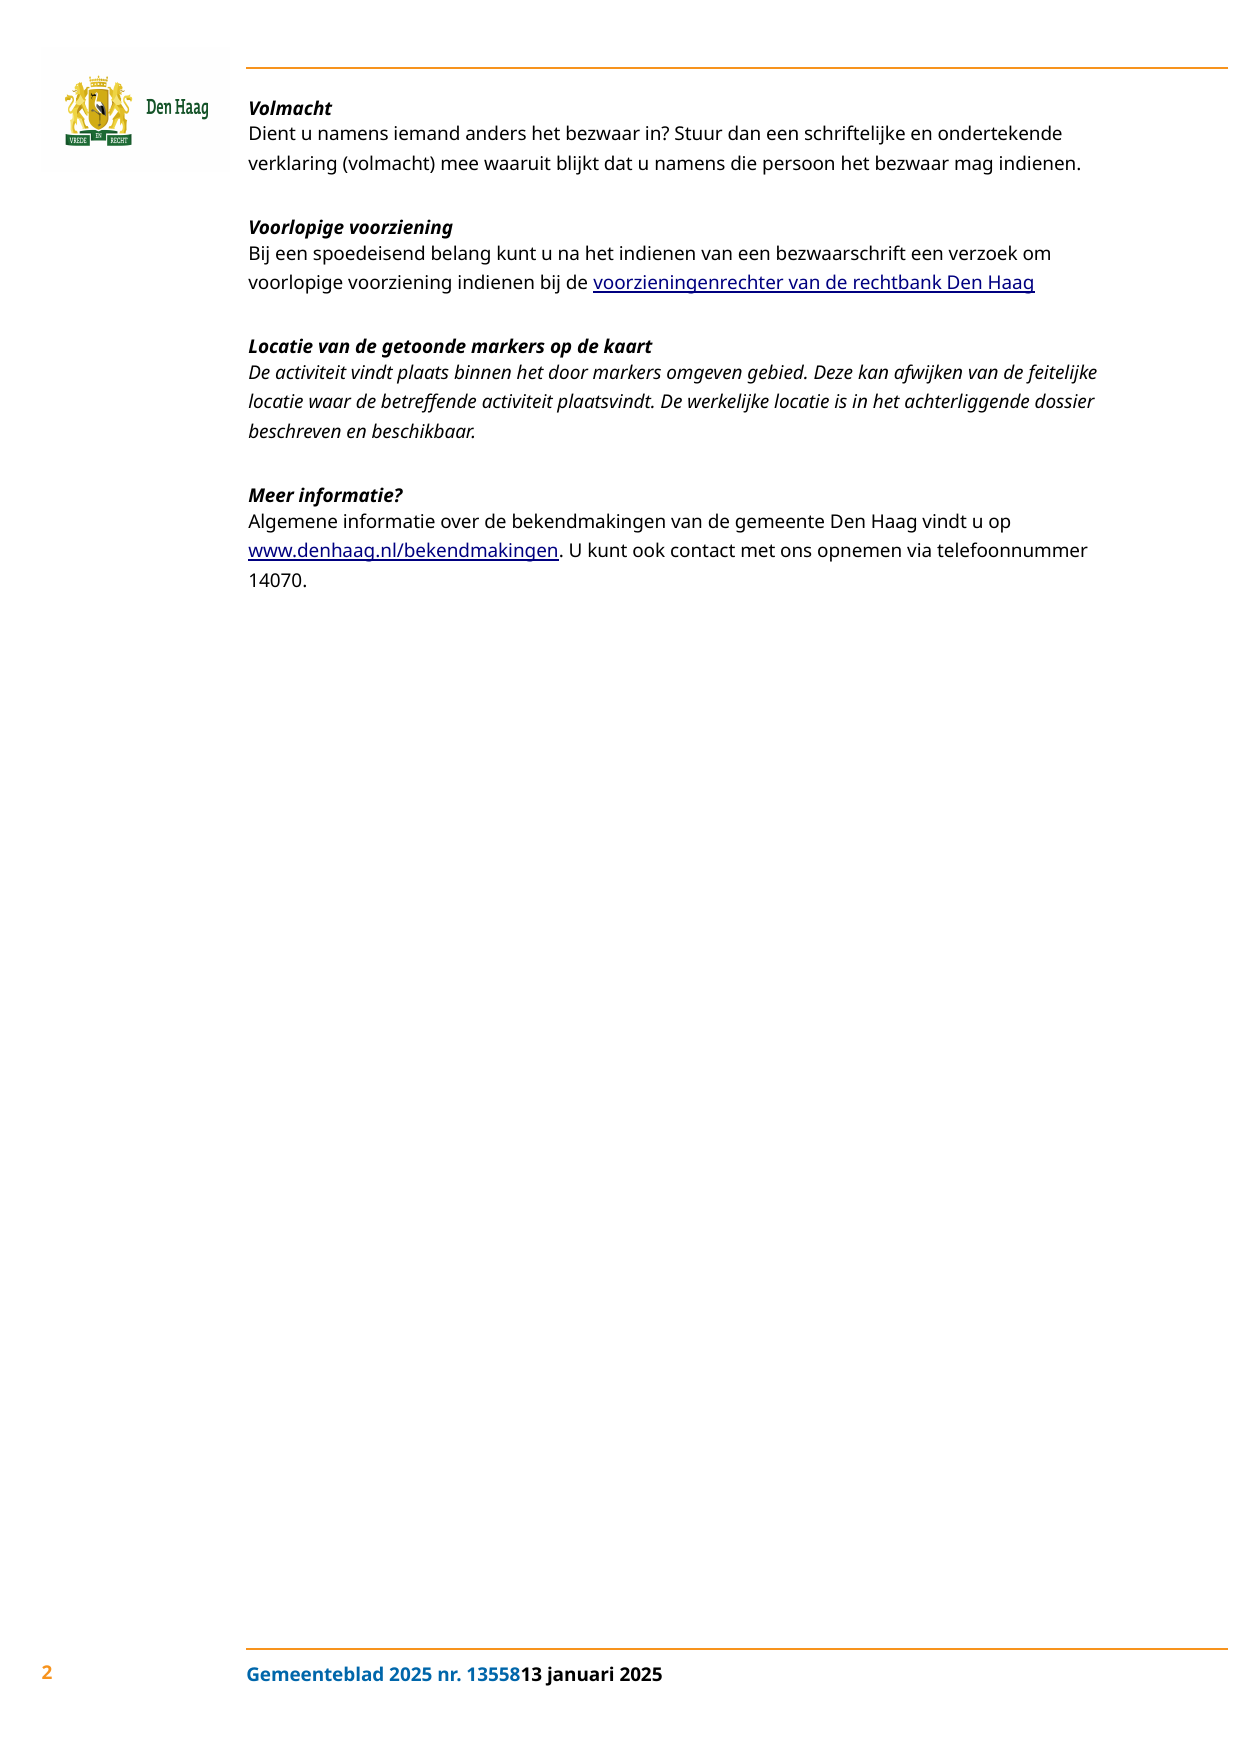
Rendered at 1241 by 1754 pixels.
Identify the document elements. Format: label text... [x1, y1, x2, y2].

text Locatie van de getoonde markers op de kaart [248, 333, 1152, 359]
picture [41, 47, 231, 172]
text Bij een spoedeisend belang kunt u na het indienen van een bezwaarschrift een verzoek om voorlopige voorziening indienen bij de voorzieningenrechter van de rechtbank Den Haag [248, 240, 1152, 295]
text Dient u namens iemand anders het bezwaar in? Stuur dan een schriftelijke en ondertekende verklaring (volmacht) mee waaruit blijkt dat u namens die persoon het bezwaar mag indienen. [248, 121, 1152, 176]
text Meer informatie? [248, 482, 1152, 508]
text Volmacht [248, 95, 1152, 121]
text Algemene informatie over de bekendmakingen van de gemeente Den Haag vindt u op www.denhaag.nl/bekendmakingen. U kunt ook contact met ons opnemen via telefoonnummer 14070. [248, 508, 1152, 593]
text Voorlopige voorziening [248, 214, 1152, 240]
text De activiteit vindt plaats binnen het door markers omgeven gebied. Deze kan afwijken van de feitelijke locatie waar de betreffende activiteit plaatsvindt. De werkelijke locatie is in het achterliggende dossier beschreven en beschikbaar. [248, 359, 1152, 444]
